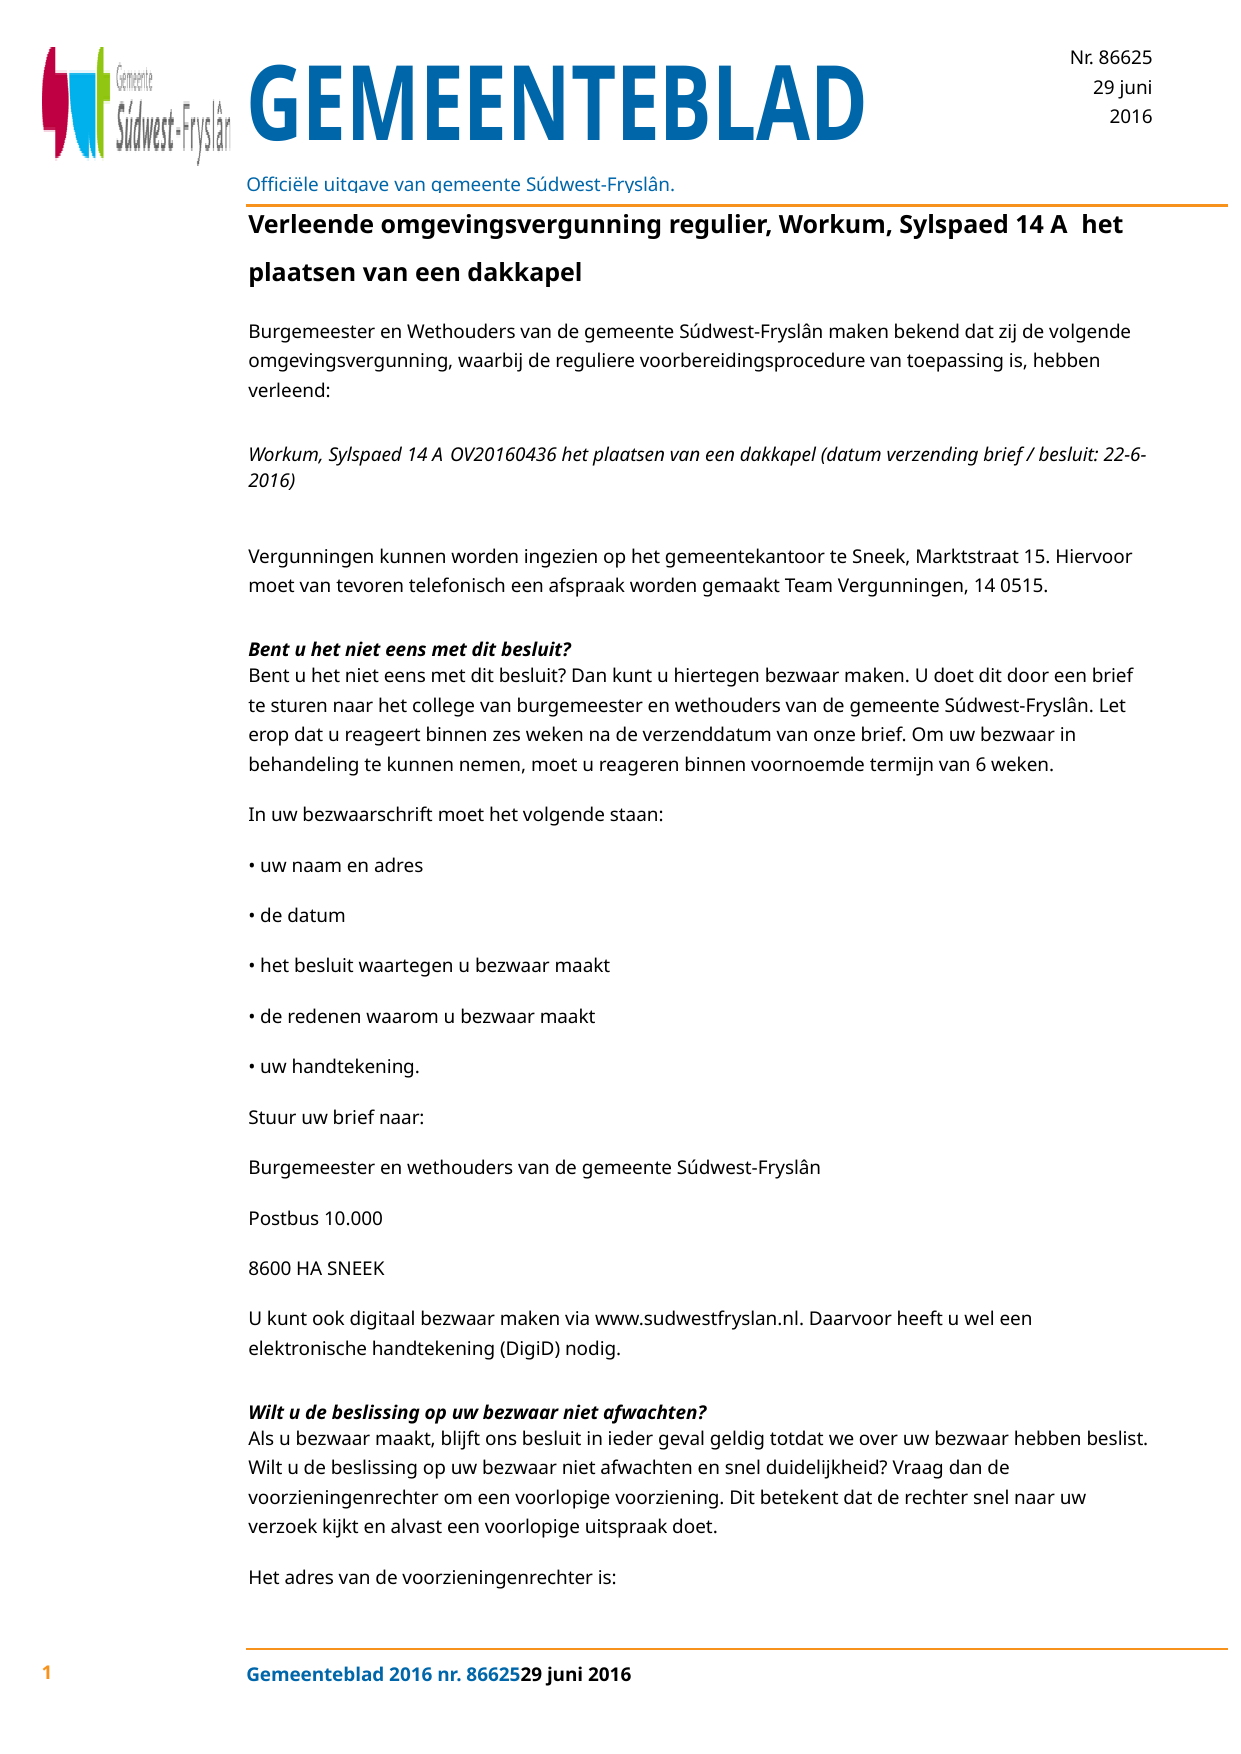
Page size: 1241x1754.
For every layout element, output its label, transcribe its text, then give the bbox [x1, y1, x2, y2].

text • het besluit waartegen u bezwaar maakt [248, 953, 1152, 978]
text Bent u het niet eens met dit besluit? Dan kunt u hiertegen bezwaar maken. U doet dit door een brief te sturen naar het college van burgemeester en wethouders van de gemeente Súdwest-Fryslân. Let erop dat u reageert binnen zes weken na de verzenddatum van onze brief. Om uw bezwaar in behandeling te kunnen nemen, moet u reageren binnen voornoemde termijn van 6 weken. [248, 662, 1152, 777]
text 8600 HA SNEEK [248, 1255, 1152, 1281]
text Postbus 10.000 [248, 1205, 1152, 1230]
picture [41, 47, 231, 172]
text In uw bezwaarschrift moet het volgende staan: [248, 801, 1152, 827]
text Het adres van de voorzieningenrechter is: [248, 1564, 1152, 1590]
text • de redenen waarom u bezwaar maakt [248, 1003, 1152, 1029]
text Stuur uw brief naar: [248, 1104, 1152, 1129]
text Bent u het niet eens met dit besluit? [248, 636, 1152, 662]
text Burgemeester en wethouders van de gemeente Súdwest-Fryslân [248, 1154, 1152, 1180]
text Burgemeester en Wethouders van de gemeente Súdwest-Fryslân maken bekend dat zij de volgende omgevingsvergunning, waarbij de reguliere voorbereidingsprocedure van toepassing is, hebben verleend: [248, 318, 1152, 403]
text Workum, Sylspaed 14 A OV20160436 het plaatsen van een dakkapel (datum verzending brief / besluit: 22-6-2016) [248, 441, 1152, 492]
text • uw handtekening. [248, 1053, 1152, 1079]
text Wilt u de beslissing op uw bezwaar niet afwachten? [248, 1399, 1152, 1425]
text U kunt ook digitaal bezwaar maken via www.sudwestfryslan.nl. Daarvoor heeft u wel een elektronische handtekening (DigiD) nodig. [248, 1306, 1152, 1361]
text • de datum [248, 902, 1152, 928]
text Als u bezwaar maakt, blijft ons besluit in ieder geval geldig totdat we over uw bezwaar hebben beslist. Wilt u de beslissing op uw bezwaar niet afwachten en snel duidelijkheid? Vraag dan de voorzieningenrechter om een voorlopige voorziening. Dit betekent dat de rechter snel naar uw verzoek kijkt en alvast een voorlopige uitspraak doet. [248, 1425, 1152, 1539]
text Vergunningen kunnen worden ingezien op het gemeentekantoor te Sneek, Marktstraat 15. Hiervoor moet van tevoren telefonisch een afspraak worden gemaakt Team Vergunningen, 14 0515. [248, 543, 1152, 598]
text Verleende omgevingsvergunning regulier, Workum, Sylspaed 14 A het plaatsen van een dakkapel [248, 207, 1152, 288]
text • uw naam en adres [248, 852, 1152, 877]
